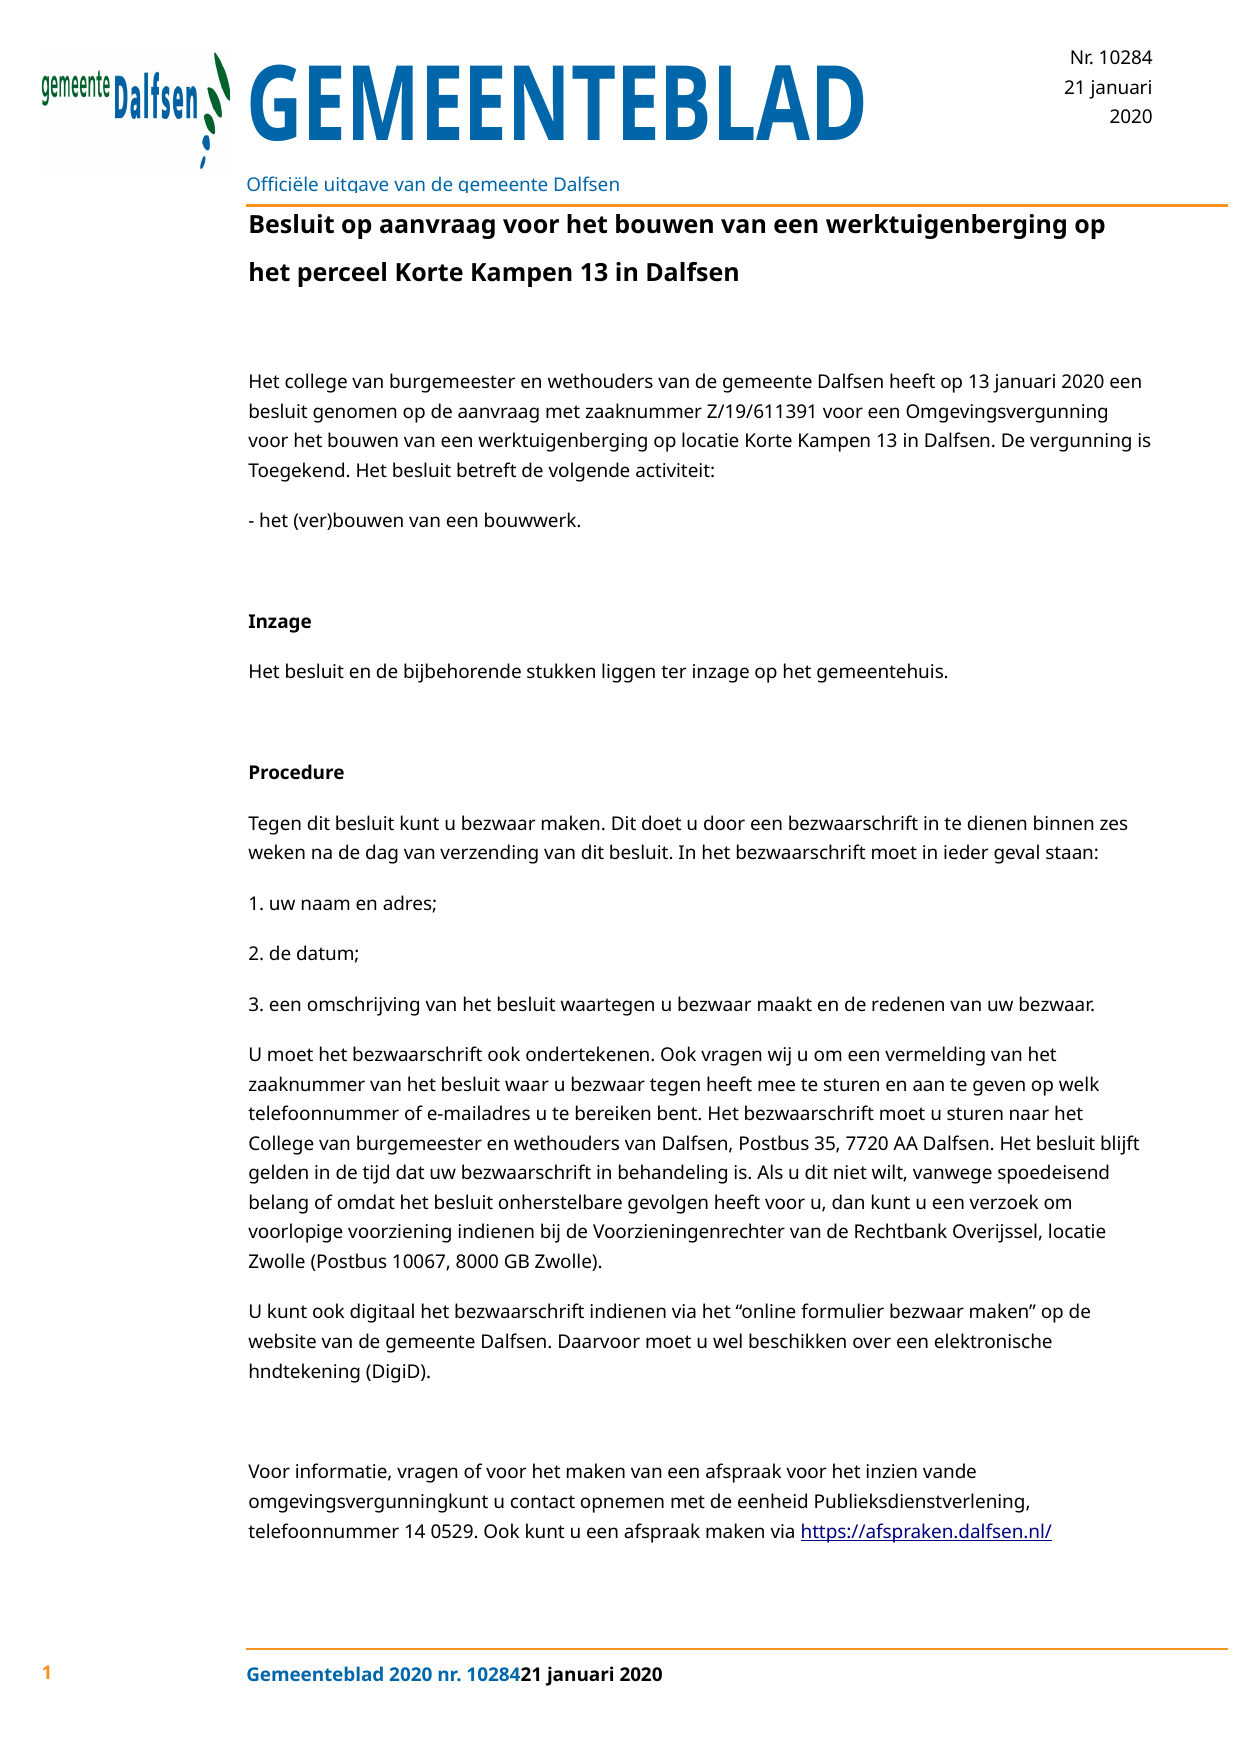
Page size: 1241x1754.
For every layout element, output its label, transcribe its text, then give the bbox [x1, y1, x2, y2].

text U kunt ook digitaal het bezwaarschrift indienen via het “online formulier bezwaar maken” op de website van de gemeente Dalfsen. Daarvoor moet u wel beschikken over een elektronische hndtekening (DigiD). [248, 1299, 1152, 1384]
text Het besluit en de bijbehorende stukken liggen ter inzage op het gemeentehuis. [248, 659, 1152, 684]
text Procedure [248, 759, 1152, 785]
text 1. uw naam en adres; [248, 890, 1152, 916]
picture [41, 47, 231, 172]
text Inzage [248, 608, 1152, 634]
text - het (ver)bouwen van een bouwwerk. [248, 507, 1152, 533]
text Besluit op aanvraag voor het bouwen van een werktuigenberging op het perceel Korte Kampen 13 in Dalfsen [248, 207, 1152, 288]
text Tegen dit besluit kunt u bezwaar maken. Dit doet u door een bezwaarschrift in te dienen binnen zes weken na de dag van verzending van dit besluit. In het bezwaarschrift moet in ieder geval staan: [248, 810, 1152, 865]
text Voor informatie, vragen of voor het maken van een afspraak voor het inzien vande omgevingsvergunningkunt u contact opnemen met de eenheid Publieksdienstverlening, telefoonnummer 14 0529. Ook kunt u een afspraak maken via https://afspraken.dalfsen.nl/ [248, 1459, 1152, 1544]
text 3. een omschrijving van het besluit waartegen u bezwaar maakt en de redenen van uw bezwaar. [248, 991, 1152, 1017]
text Het college van burgemeester en wethouders van de gemeente Dalfsen heeft op 13 januari 2020 een besluit genomen op de aanvraag met zaaknummer Z/19/611391 voor een Omgevingsvergunning voor het bouwen van een werktuigenberging op locatie Korte Kampen 13 in Dalfsen. De vergunning is Toegekend. Het besluit betreft de volgende activiteit: [248, 368, 1152, 483]
text 2. de datum; [248, 940, 1152, 966]
text U moet het bezwaarschrift ook ondertekenen. Ook vragen wij u om een vermelding van het zaaknummer van het besluit waar u bezwaar tegen heeft mee te sturen en aan te geven op welk telefoonnummer of e-mailadres u te bereiken bent. Het bezwaarschrift moet u sturen naar het College van burgemeester en wethouders van Dalfsen, Postbus 35, 7720 AA Dalfsen. Het besluit blijft gelden in de tijd dat uw bezwaarschrift in behandeling is. Als u dit niet wilt, vanwege spoedeisend belang of omdat het besluit onherstelbare gevolgen heeft voor u, dan kunt u een verzoek om voorlopige voorziening indienen bij de Voorzieningenrechter van de Rechtbank Overijssel, locatie Zwolle (Postbus 10067, 8000 GB Zwolle). [248, 1041, 1152, 1274]
